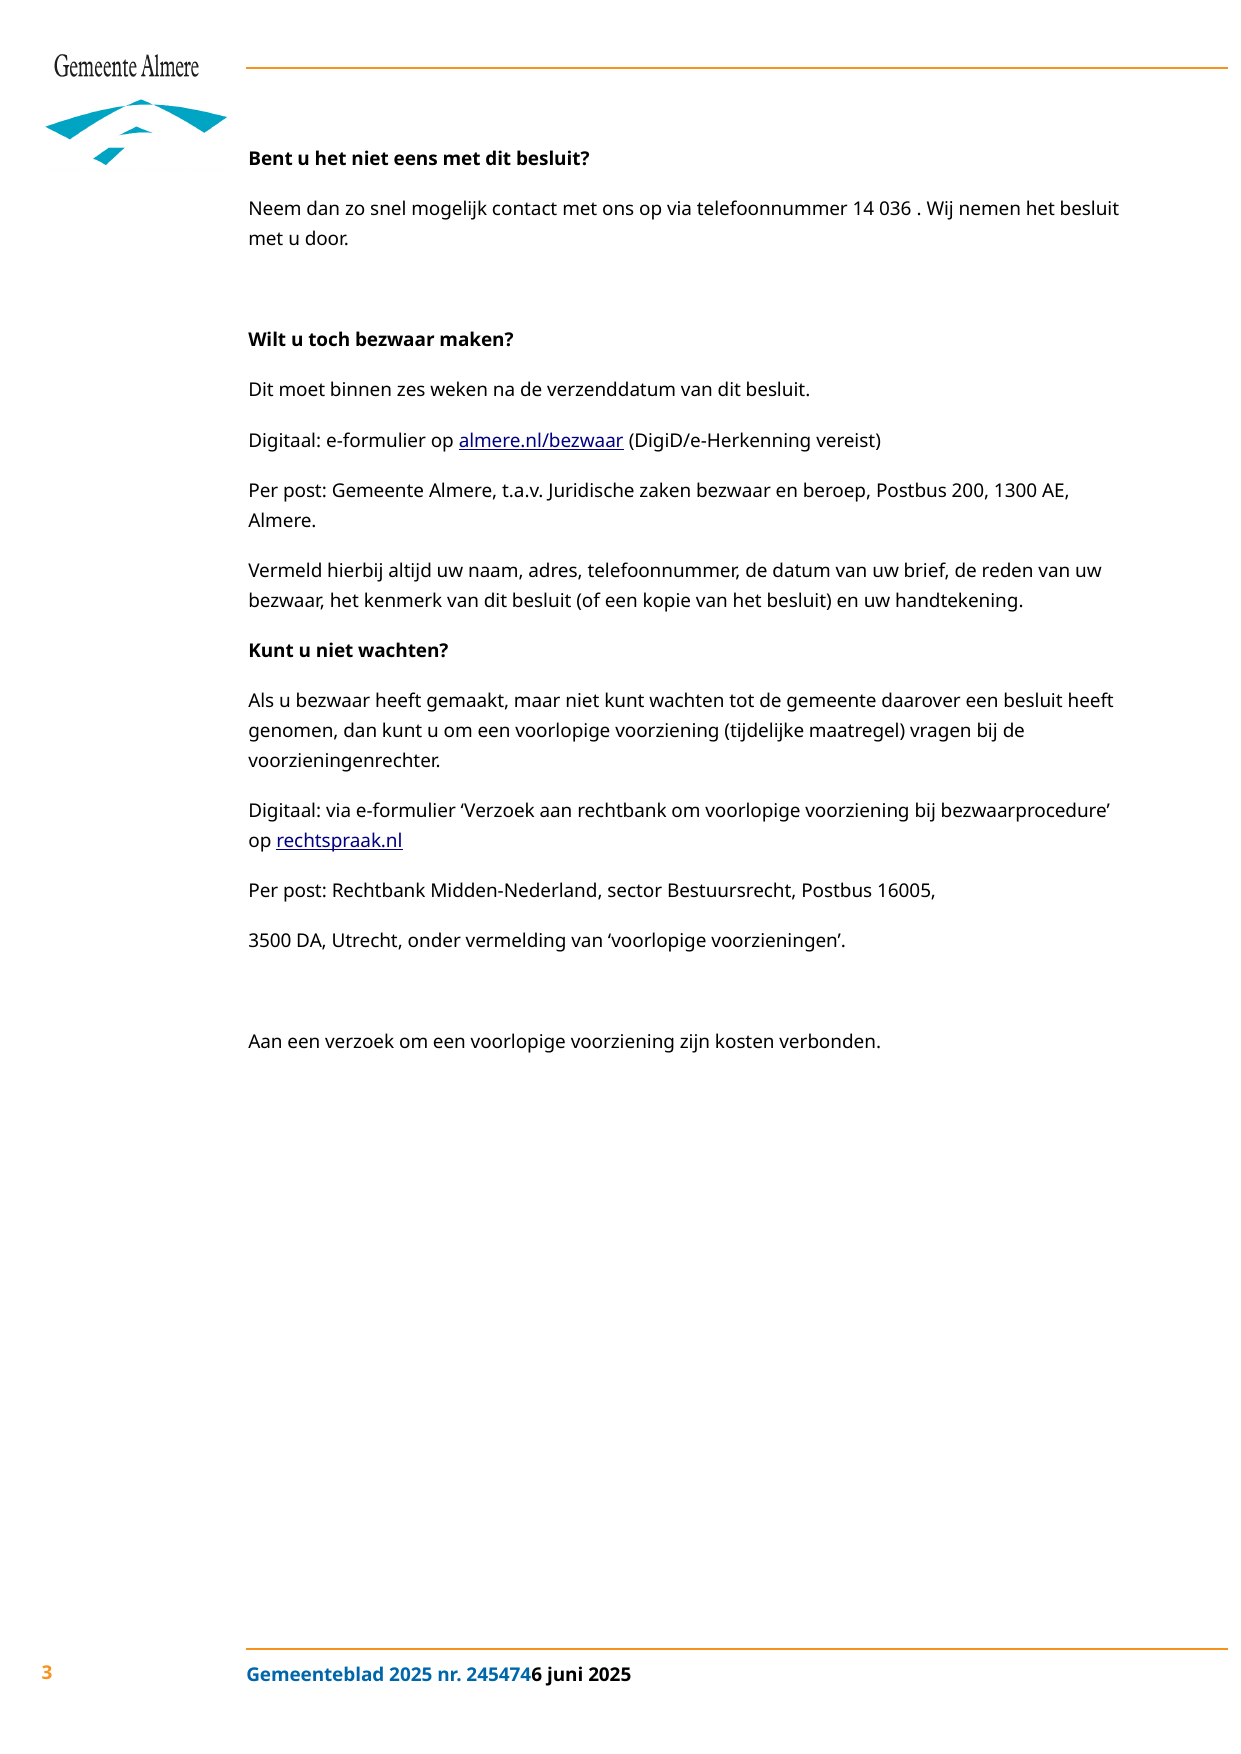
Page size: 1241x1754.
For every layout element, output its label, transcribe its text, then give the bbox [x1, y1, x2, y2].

text Wilt u toch bezwaar maken? [248, 326, 1152, 352]
text Digitaal: via e-formulier ‘Verzoek aan rechtbank om voorlopige voorziening bij bezwaarprocedure’ op rechtspraak.nl [248, 797, 1152, 853]
text Per post: Rechtbank Midden-Nederland, sector Bestuursrecht, Postbus 16005, [248, 877, 1152, 903]
text Als u bezwaar heeft gemaakt, maar niet kunt wachten tot de gemeente daarover een besluit heeft genomen, dan kunt u om een voorlopige voorziening (tijdelijke maatregel) vragen bij de voorzieningenrechter. [248, 688, 1152, 773]
text Digitaal: e-formulier op almere.nl/bezwaar (DigiD/e-Herkenning vereist) [248, 427, 1152, 453]
text Aan een verzoek om een voorlopige voorziening zijn kosten verbonden. [248, 1028, 1152, 1054]
text Kunt u niet wachten? [248, 637, 1152, 663]
text Per post: Gemeente Almere, t.a.v. Juridische zaken bezwaar en beroep, Postbus 200, 1300 AE, Almere. [248, 477, 1152, 533]
text Bent u het niet eens met dit besluit? [248, 145, 1152, 171]
text Dit moet binnen zes weken na de verzenddatum van dit besluit. [248, 376, 1152, 402]
text Neem dan zo snel mogelijk contact met ons op via telefoonnummer 14 036 . Wij nemen het besluit met u door. [248, 196, 1152, 251]
text Vermeld hierbij altijd uw naam, adres, telefoonnummer, de datum van uw brief, de reden van uw bezwaar, het kenmerk van dit besluit (of een kopie van het besluit) en uw handtekening. [248, 557, 1152, 613]
text 3500 DA, Utrecht, onder vermelding van ‘voorlopige voorzieningen’. [248, 928, 1152, 953]
picture [41, 47, 231, 172]
